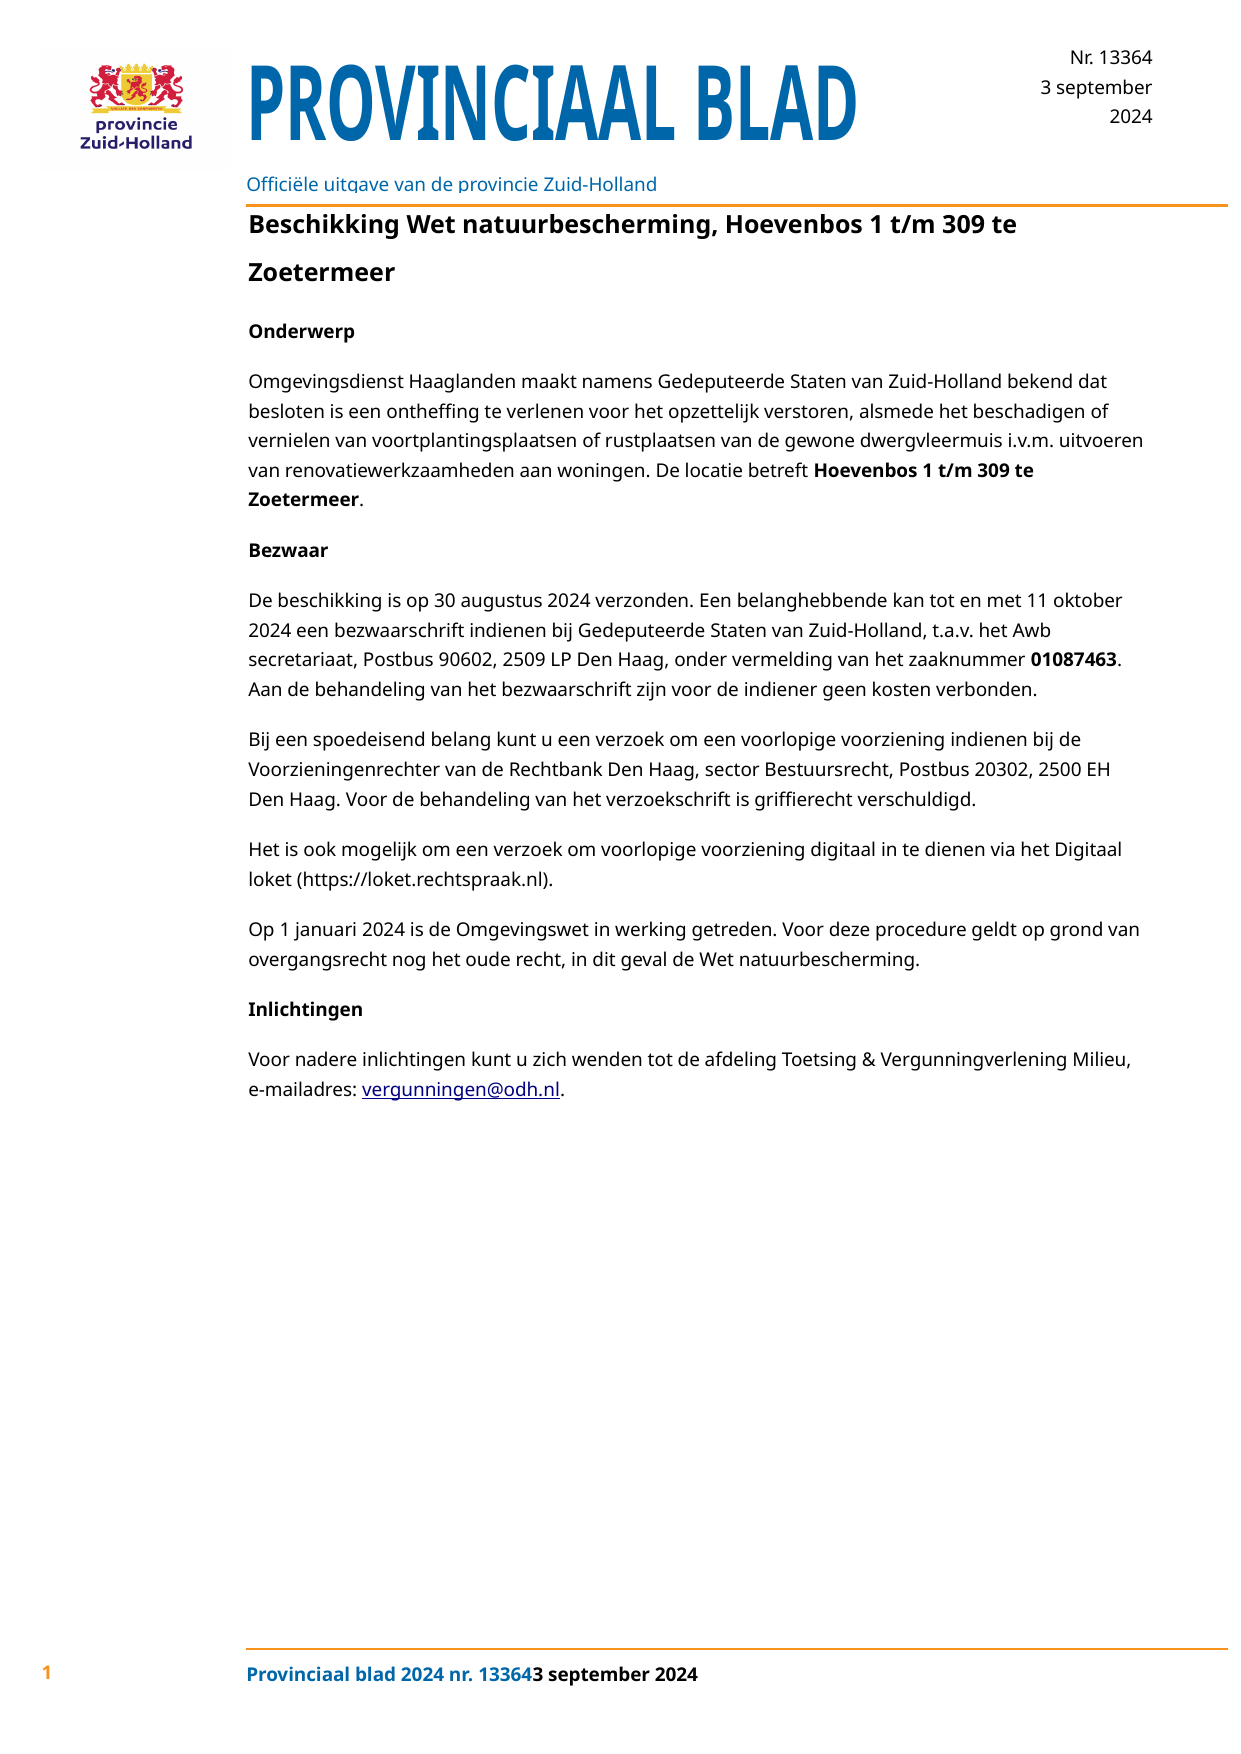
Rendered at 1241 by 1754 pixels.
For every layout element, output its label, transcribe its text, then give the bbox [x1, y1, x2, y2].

text Voor nadere inlichtingen kunt u zich wenden tot de afdeling Toetsing & Vergunningverlening Milieu, e-mailadres: vergunningen@odh.nl. [248, 1047, 1152, 1102]
text Op 1 januari 2024 is de Omgevingswet in werking getreden. Voor deze procedure geldt op grond van overgangsrecht nog het oude recht, in dit geval de Wet natuurbescherming. [248, 916, 1152, 972]
picture [41, 47, 231, 172]
text Het is ook mogelijk om een verzoek om voorlopige voorziening digitaal in te dienen via het Digitaal loket (https://loket.rechtspraak.nl). [248, 836, 1152, 892]
text Inlichtingen [248, 996, 1152, 1022]
text De beschikking is op 30 augustus 2024 verzonden. Een belanghebbende kan tot en met 11 oktober 2024 een bezwaarschrift indienen bij Gedeputeerde Staten van Zuid-Holland, t.a.v. het Awb secretariaat, Postbus 90602, 2509 LP Den Haag, onder vermelding van het zaaknummer 01087463. Aan de behandeling van het bezwaarschrift zijn voor de indiener geen kosten verbonden. [248, 587, 1152, 702]
text Onderwerp [248, 318, 1152, 344]
text Bezwaar [248, 537, 1152, 563]
text Omgevingsdienst Haaglanden maakt namens Gedeputeerde Staten van Zuid-Holland bekend dat besloten is een ontheffing te verlenen voor het opzettelijk verstoren, alsmede het beschadigen of vernielen van voortplantingsplaatsen of rustplaatsen van de gewone dwergvleermuis i.v.m. uitvoeren van renovatiewerkzaamheden aan woningen. De locatie betreft Hoevenbos 1 t/m 309 te Zoetermeer. [248, 368, 1152, 512]
text Bij een spoedeisend belang kunt u een verzoek om een voorlopige voorziening indienen bij de Voorzieningenrechter van de Rechtbank Den Haag, sector Bestuursrecht, Postbus 20302, 2500 EH Den Haag. Voor de behandeling van het verzoekschrift is griffierecht verschuldigd. [248, 727, 1152, 812]
text Beschikking Wet natuurbescherming, Hoevenbos 1 t/m 309 te Zoetermeer [248, 207, 1152, 288]
